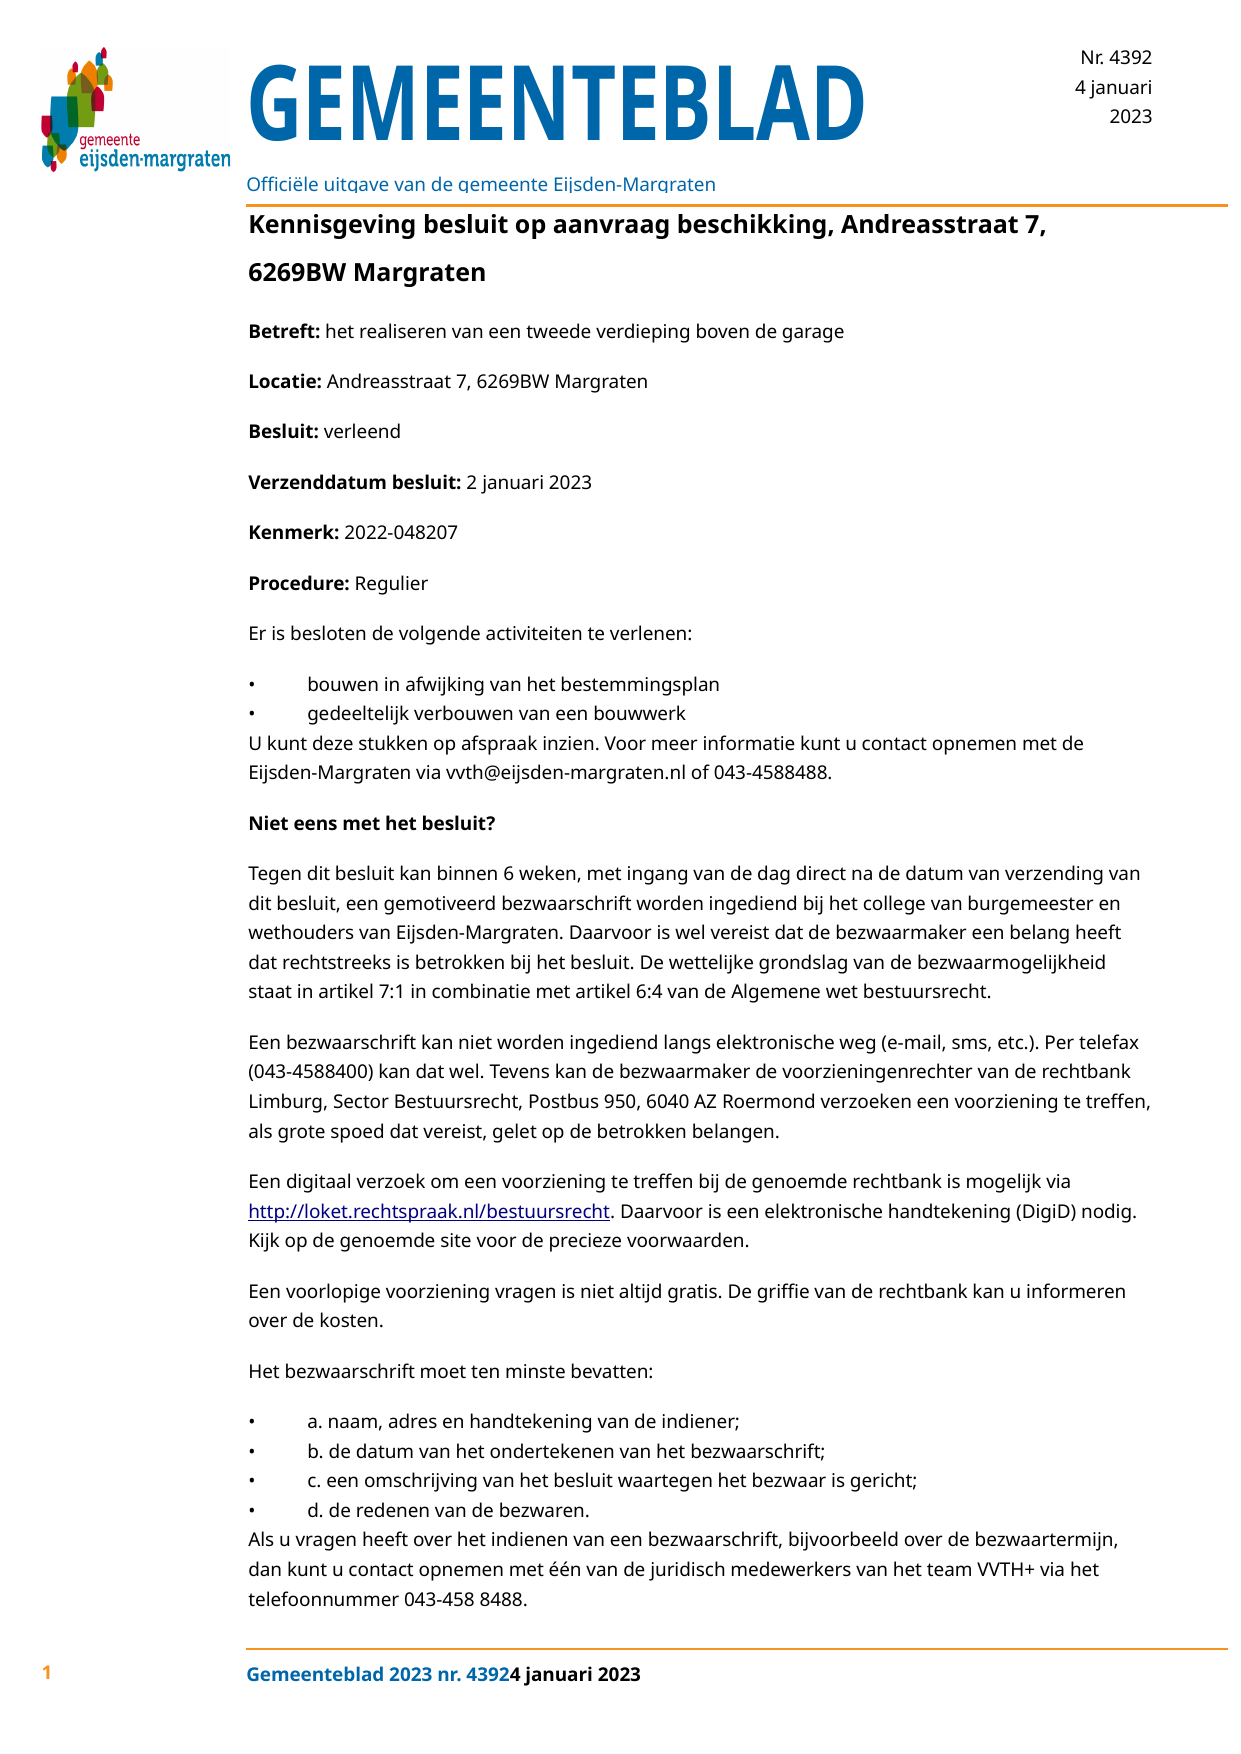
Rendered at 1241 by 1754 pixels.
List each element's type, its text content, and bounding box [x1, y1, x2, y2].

list a. naam, adres en handtekening van de indiener; [248, 1408, 1152, 1434]
text Locatie: Andreasstraat 7, 6269BW Margraten [248, 368, 1152, 394]
text Een bezwaarschrift kan niet worden ingediend langs elektronische weg (e-mail, sms, etc.). Per telefax (043-4588400) kan dat wel. Tevens kan de bezwaarmaker de voorzieningenrechter van de rechtbank Limburg, Sector Bestuursrecht, Postbus 950, 6040 AZ Roermond verzoeken een voorziening te treffen, als grote spoed dat vereist, gelet op de betrokken belangen. [248, 1029, 1152, 1144]
text Besluit: verleend [248, 419, 1152, 444]
text Tegen dit besluit kan binnen 6 weken, met ingang van de dag direct na de datum van verzending van dit besluit, een gemotiveerd bezwaarschrift worden ingediend bij het college van burgemeester en wethouders van Eijsden-Margraten. Daarvoor is wel vereist dat de bezwaarmaker een belang heeft dat rechtstreeks is betrokken bij het besluit. De wettelijke grondslag van de bezwaarmogelijkheid staat in artikel 7:1 in combinatie met artikel 6:4 van de Algemene wet bestuursrecht. [248, 860, 1152, 1004]
text Een digitaal verzoek om een voorziening te treffen bij de genoemde rechtbank is mogelijk via http://loket.rechtspraak.nl/bestuursrecht. Daarvoor is een elektronische handtekening (DigiD) nodig. Kijk op de genoemde site voor de precieze voorwaarden. [248, 1168, 1152, 1253]
list bouwen in afwijking van het bestemmingsplan [248, 671, 1152, 697]
text Als u vragen heeft over het indienen van een bezwaarschrift, bijvoorbeeld over de bezwaartermijn, dan kunt u contact opnemen met één van de juridisch medewerkers van het team VVTH+ via het telefoonnummer 043-458 8488. [248, 1527, 1152, 1612]
text Procedure: Regulier [248, 570, 1152, 596]
text Kenmerk: 2022-048207 [248, 519, 1152, 545]
list d. de redenen van de bezwaren. [248, 1497, 1152, 1523]
text Het bezwaarschrift moet ten minste bevatten: [248, 1358, 1152, 1384]
list c. een omschrijving van het besluit waartegen het bezwaar is gericht; [248, 1467, 1152, 1493]
text U kunt deze stukken op afspraak inzien. Voor meer informatie kunt u contact opnemen met de Eijsden-Margraten via vvth@eijsden-margraten.nl of 043-4588488. [248, 730, 1152, 785]
text Verzenddatum besluit: 2 januari 2023 [248, 469, 1152, 495]
text Kennisgeving besluit op aanvraag beschikking, Andreasstraat 7, 6269BW Margraten [248, 207, 1152, 288]
picture [41, 47, 231, 172]
text Er is besloten de volgende activiteiten te verlenen: [248, 620, 1152, 646]
text Een voorlopige voorziening vragen is niet altijd gratis. De griffie van de rechtbank kan u informeren over de kosten. [248, 1278, 1152, 1333]
text Niet eens met het besluit? [248, 810, 1152, 836]
list b. de datum van het ondertekenen van het bezwaarschrift; [248, 1438, 1152, 1464]
text Betreft: het realiseren van een tweede verdieping boven de garage [248, 318, 1152, 344]
list gedeeltelijk verbouwen van een bouwwerk [248, 700, 1152, 726]
